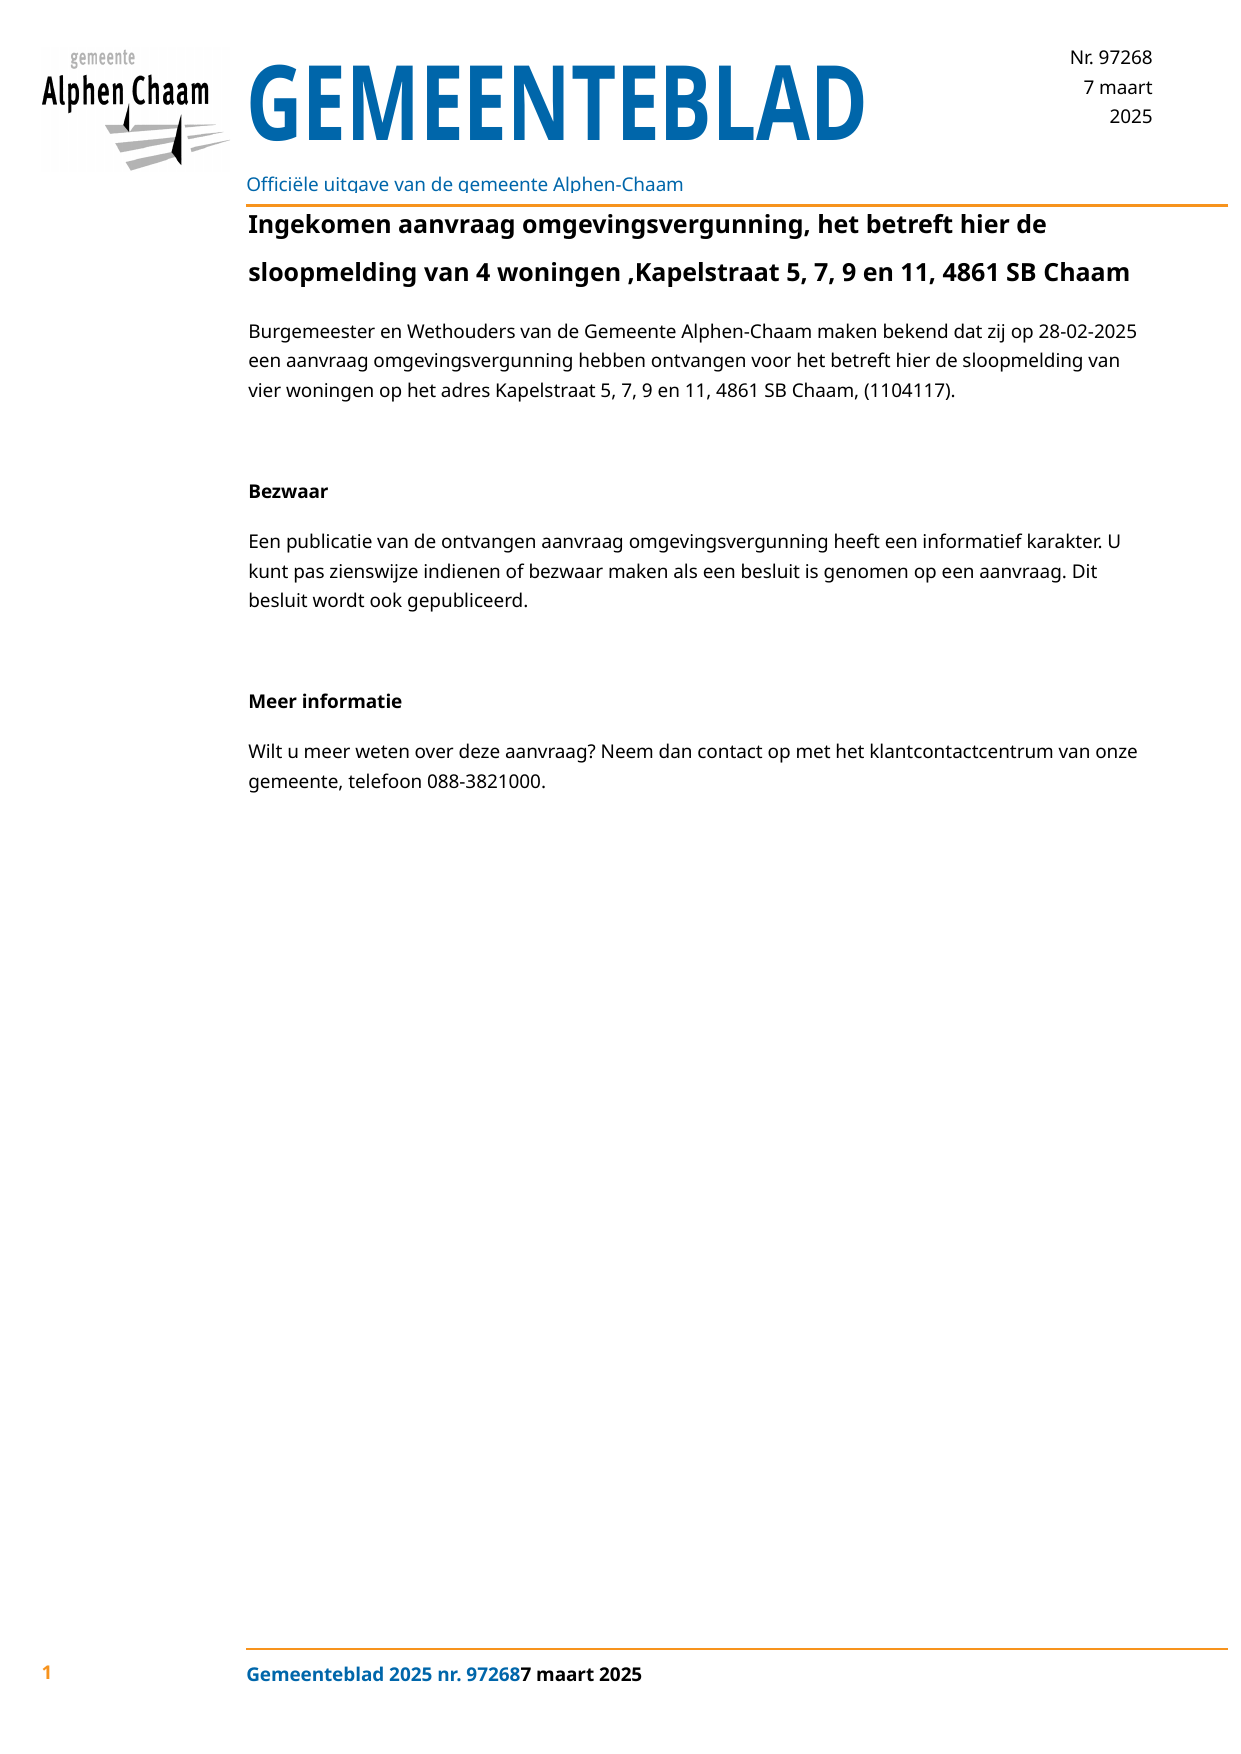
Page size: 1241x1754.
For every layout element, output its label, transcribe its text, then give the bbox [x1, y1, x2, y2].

text Burgemeester en Wethouders van de Gemeente Alphen-Chaam maken bekend dat zij op 28-02-2025 een aanvraag omgevingsvergunning hebben ontvangen voor het betreft hier de sloopmelding van vier woningen op het adres Kapelstraat 5, 7, 9 en 11, 4861 SB Chaam, (1104117). [248, 318, 1152, 403]
text Bezwaar [248, 478, 1152, 504]
text Een publicatie van de ontvangen aanvraag omgevingsvergunning heeft een informatief karakter. U kunt pas zienswijze indienen of bezwaar maken als een besluit is genomen op een aanvraag. Dit besluit wordt ook gepubliceerd. [248, 528, 1152, 613]
picture [41, 47, 231, 172]
text Wilt u meer weten over deze aanvraag? Neem dan contact op met het klantcontactcentrum van onze gemeente, telefoon 088-3821000. [248, 739, 1152, 794]
text Ingekomen aanvraag omgevingsvergunning, het betreft hier de sloopmelding van 4 woningen ,Kapelstraat 5, 7, 9 en 11, 4861 SB Chaam [248, 207, 1152, 288]
text Meer informatie [248, 688, 1152, 714]
